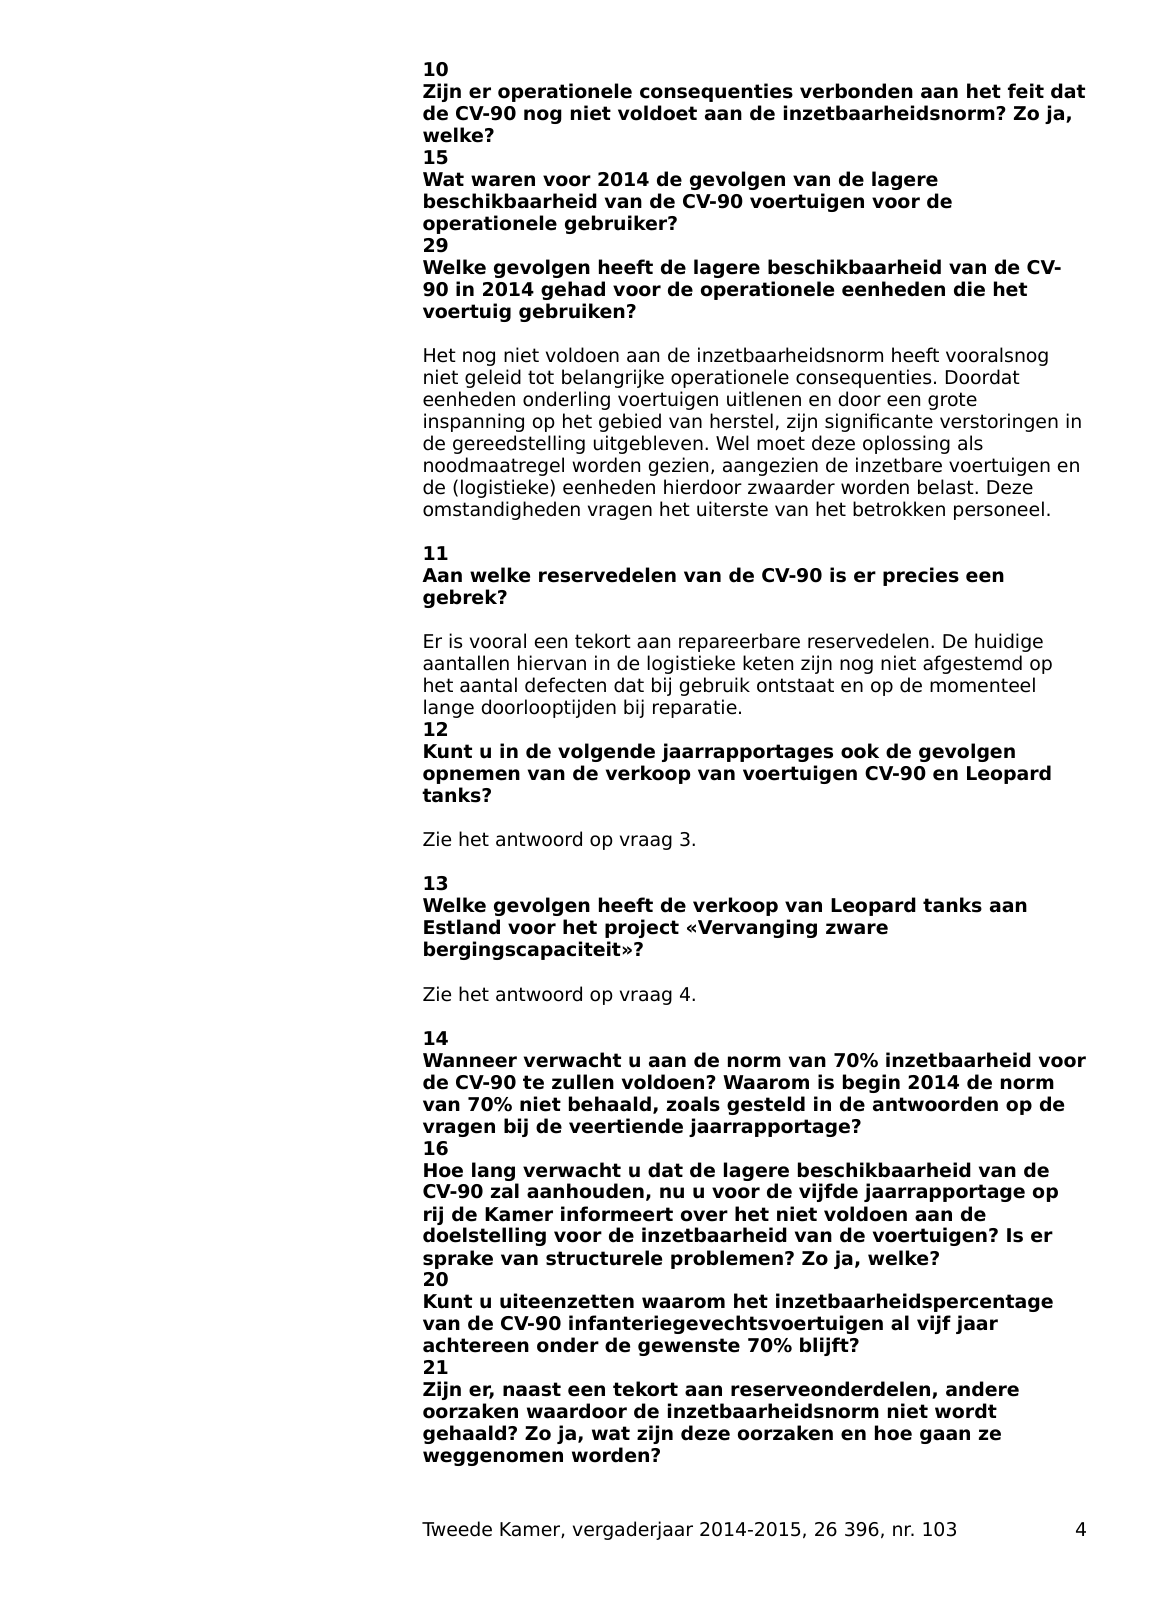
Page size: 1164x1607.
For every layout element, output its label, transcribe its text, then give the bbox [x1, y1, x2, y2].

text Zijn er, naast een tekort aan reserveonderdelen, andere oorzaken waardoor de inzetbaarheidsnorm niet wordt gehaald? Zo ja, wat zijn deze oorzaken en hoe gaan ze weggenomen worden? [422, 1379, 1087, 1467]
text 16 [422, 1137, 1087, 1159]
text Welke gevolgen heeft de verkoop van Leopard tanks aan Estland voor het project «Vervanging zware bergingscapaciteit»? [422, 895, 1087, 961]
text Aan welke reservedelen van de CV-90 is er precies een gebrek? [422, 565, 1087, 609]
text Er is vooral een tekort aan repareerbare reservedelen. De huidige aantallen hiervan in de logistieke keten zijn nog niet afgestemd op het aantal defecten dat bij gebruik ontstaat en op de momenteel lange doorlooptijden bij reparatie. [422, 631, 1087, 719]
text Hoe lang verwacht u dat de lagere beschikbaarheid van de CV-90 zal aanhouden, nu u voor de vijfde jaarrapportage op rij de Kamer informeert over het niet voldoen aan de doelstelling voor de inzetbaarheid van de voertuigen? Is er sprake van structurele problemen? Zo ja, welke? [422, 1159, 1087, 1269]
text 29 [422, 235, 1087, 257]
text 21 [422, 1357, 1087, 1379]
text Welke gevolgen heeft de lagere beschikbaarheid van de CV-90 in 2014 gehad voor de operationele eenheden die het voertuig gebruiken? [422, 257, 1087, 323]
text 15 [422, 147, 1087, 169]
text 13 [422, 873, 1087, 895]
text Zie het antwoord op vraag 3. [422, 829, 1087, 851]
text 14 [422, 1028, 1087, 1049]
text Wat waren voor 2014 de gevolgen van de lagere beschikbaarheid van de CV-90 voertuigen voor de operationele gebruiker? [422, 169, 1087, 235]
text Kunt u uiteenzetten waarom het inzetbaarheidspercentage van de CV-90 infanteriegevechtsvoertuigen al vijf jaar achtereen onder de gewenste 70% blijft? [422, 1291, 1087, 1357]
text 11 [422, 543, 1087, 565]
text 10 [422, 59, 1087, 81]
text 12 [422, 719, 1087, 741]
text Zijn er operationele consequenties verbonden aan het feit dat de CV-90 nog niet voldoet aan de inzetbaarheidsnorm? Zo ja, welke? [422, 81, 1087, 147]
text Wanneer verwacht u aan de norm van 70% inzetbaarheid voor de CV-90 te zullen voldoen? Waarom is begin 2014 de norm van 70% niet behaald, zoals gesteld in de antwoorden op de vragen bij de veertiende jaarrapportage? [422, 1049, 1087, 1137]
text Het nog niet voldoen aan de inzetbaarheidsnorm heeft vooralsnog niet geleid tot belangrijke operationele consequenties. Doordat eenheden onderling voertuigen uitlenen en door een grote inspanning op het gebied van herstel, zijn significante verstoringen in de gereedstelling uitgebleven. Wel moet deze oplossing als noodmaatregel worden gezien, aangezien de inzetbare voertuigen en de (logistieke) eenheden hierdoor zwaarder worden belast. Deze omstandigheden vragen het uiterste van het betrokken personeel. [422, 345, 1087, 521]
text 20 [422, 1269, 1087, 1291]
text Kunt u in de volgende jaarrapportages ook de gevolgen opnemen van de verkoop van voertuigen CV-90 en Leopard tanks? [422, 741, 1087, 807]
text Zie het antwoord op vraag 4. [422, 983, 1087, 1005]
